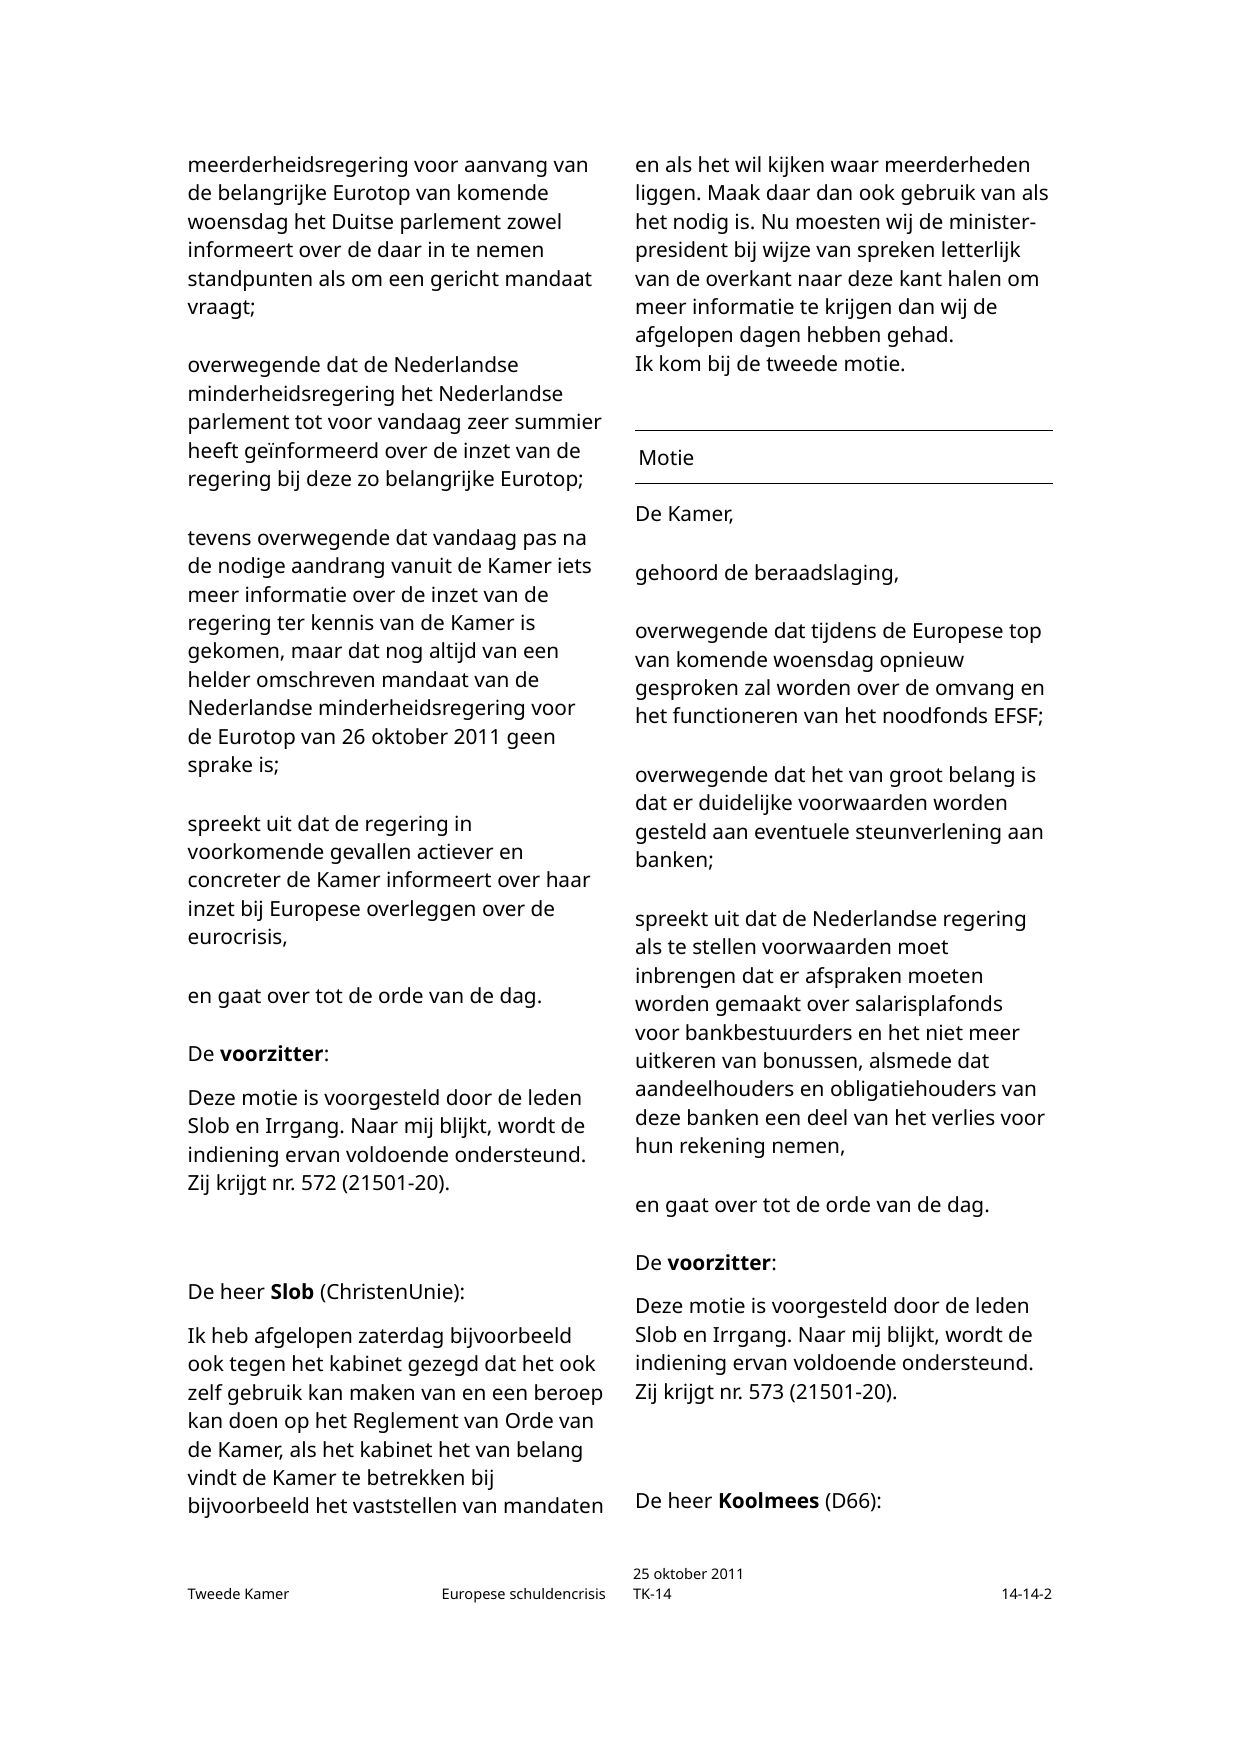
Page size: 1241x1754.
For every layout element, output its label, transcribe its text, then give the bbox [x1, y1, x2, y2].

text  [635, 1435, 1053, 1464]
text  [187, 1227, 605, 1255]
text Deze motie is voorgesteld door de leden Slob en Irrgang. Naar mij blijkt, wordt de indiening ervan voldoende ondersteund. [635, 1292, 1053, 1377]
text Ik kom bij de tweede motie. [635, 349, 1053, 377]
text De voorzitter: [187, 1039, 605, 1068]
text overwegende dat het van groot belang is dat er duidelijke voorwaarden worden gesteld aan eventuele steunverlening aan banken; [635, 760, 1053, 874]
text en gaat over tot de orde van de dag. [187, 981, 605, 1009]
text spreekt uit dat de regering in voorkomende gevallen actiever en concreter de Kamer informeert over haar inzet bij Europese overleggen over de eurocrisis, [187, 809, 605, 951]
subtitle Motie [635, 431, 1053, 483]
text De Kamer, [635, 499, 1053, 528]
text en als het wil kijken waar meerderheden liggen. Maak daar dan ook gebruik van als het nodig is. Nu moesten wij de minister-president bij wijze van spreken letterlijk van de overkant naar deze kant halen om meer informatie te krijgen dan wij de afgelopen dagen hebben gehad. [635, 150, 1053, 349]
text Zij krijgt nr. 572 (21501-20). [187, 1168, 605, 1197]
text tevens overwegende dat vandaag pas na de nodige aandrang vanuit de Kamer iets meer informatie over de inzet van de regering ter kennis van de Kamer is gekomen, maar dat nog altijd van een helder omschreven mandaat van de Nederlandse minderheidsregering voor de Eurotop van 26 oktober 2011 geen sprake is; [187, 523, 605, 779]
text overwegende dat tijdens de Europese top van komende woensdag opnieuw gesproken zal worden over de omvang en het functioneren van het noodfonds EFSF; [635, 616, 1053, 730]
text De heer Koolmees (D66): [635, 1486, 1053, 1515]
text Deze motie is voorgesteld door de leden Slob en Irrgang. Naar mij blijkt, wordt de indiening ervan voldoende ondersteund. [187, 1083, 605, 1168]
text en gaat over tot de orde van de dag. [635, 1190, 1053, 1218]
text De voorzitter: [635, 1248, 1053, 1277]
text meerderheidsregering voor aanvang van de belangrijke Eurotop van komende woensdag het Duitse parlement zowel informeert over de daar in te nemen standpunten als om een gericht mandaat vraagt; [187, 150, 605, 321]
text spreekt uit dat de Nederlandse regering als te stellen voorwaarden moet inbrengen dat er afspraken moeten worden gemaakt over salarisplafonds voor bankbestuurders en het niet meer uitkeren van bonussen, alsmede dat aandeelhouders en obligatiehouders van deze banken een deel van het verlies voor hun rekening nemen, [635, 904, 1053, 1160]
text Zij krijgt nr. 573 (21501-20). [635, 1377, 1053, 1405]
text overwegende dat de Nederlandse minderheidsregering het Nederlandse parlement tot voor vandaag zeer summier heeft geïnformeerd over de inzet van de regering bij deze zo belangrijke Eurotop; [187, 351, 605, 493]
text De heer Slob (ChristenUnie): [187, 1277, 605, 1306]
text Ik heb afgelopen zaterdag bijvoorbeeld ook tegen het kabinet gezegd dat het ook zelf gebruik kan maken van en een beroep kan doen op het Reglement van Orde van de Kamer, als het kabinet het van belang vindt de Kamer te betrekken bij bijvoorbeeld het vaststellen van mandaten [187, 1321, 605, 1520]
text gehoord de beraadslaging, [635, 558, 1053, 586]
